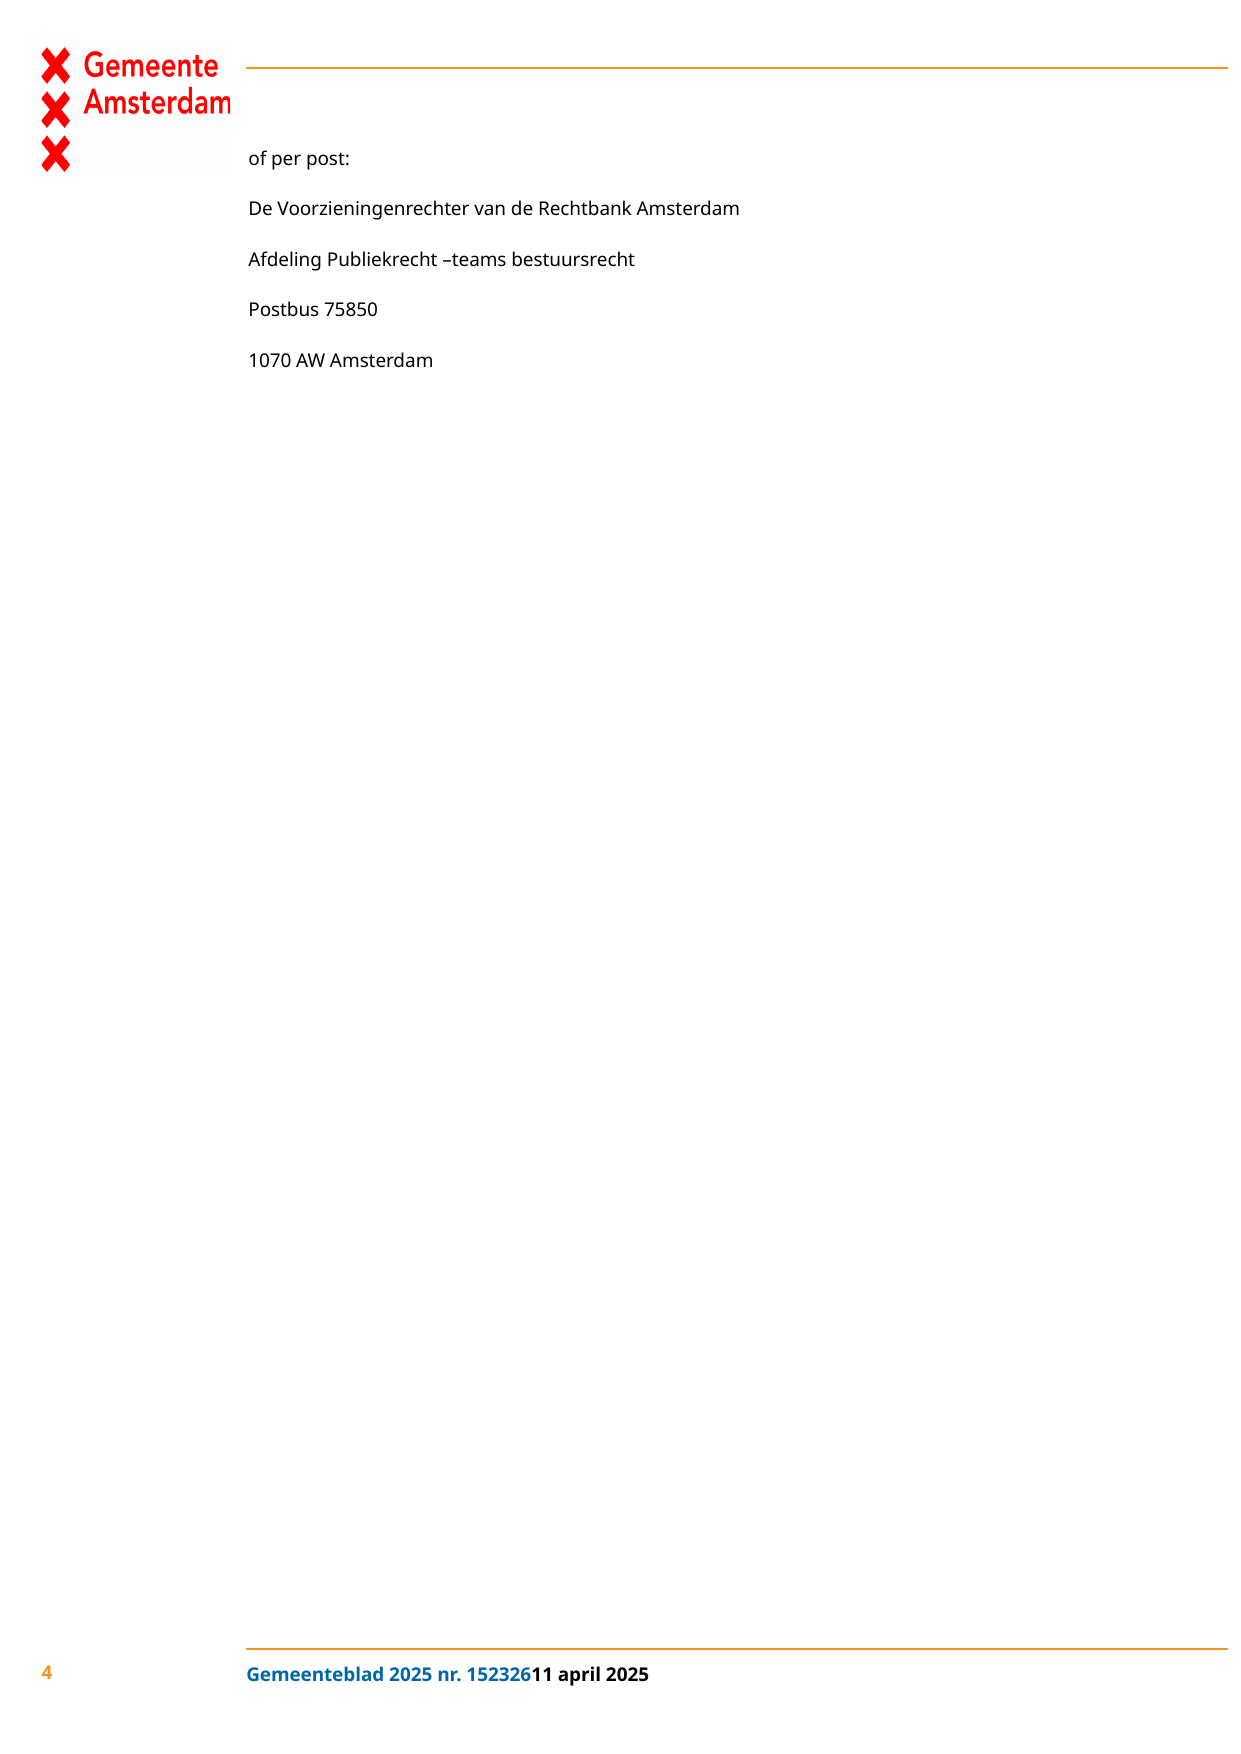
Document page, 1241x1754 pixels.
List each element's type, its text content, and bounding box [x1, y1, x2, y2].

text Afdeling Publiekrecht –teams bestuursrecht [248, 246, 1152, 272]
text De Voorzieningenrechter van de Rechtbank Amsterdam [248, 196, 1152, 221]
picture [41, 47, 231, 172]
text 1070 AW Amsterdam [248, 347, 1152, 373]
text of per post: [248, 145, 1152, 171]
text Postbus 75850 [248, 296, 1152, 322]
